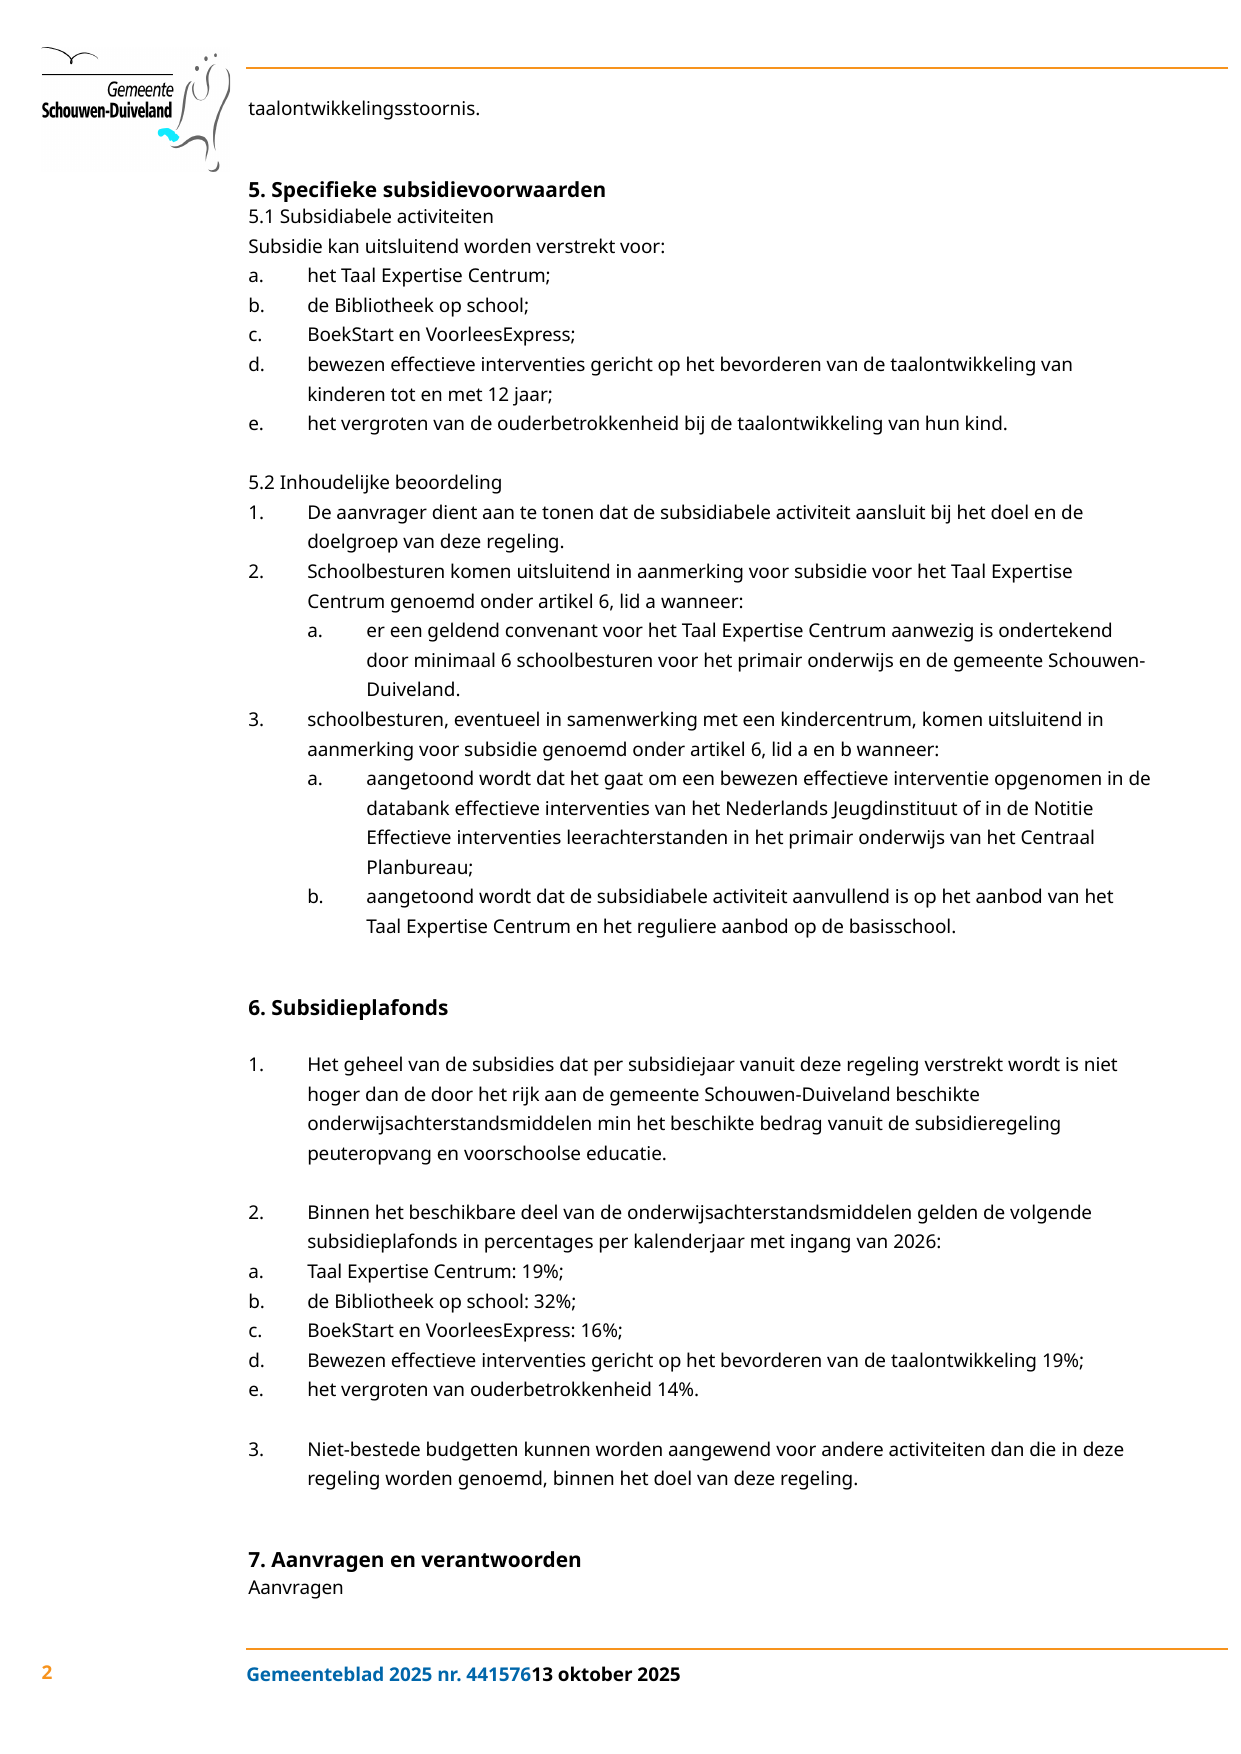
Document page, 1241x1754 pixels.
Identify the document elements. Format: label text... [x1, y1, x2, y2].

list De aanvrager dient aan te tonen dat de subsidiabele activiteit aansluit bij het doel en de doelgroep van deze regeling. [248, 499, 1152, 554]
list de Bibliotheek op school: 32%; [248, 1288, 1152, 1314]
list het vergroten van de ouderbetrokkenheid bij de taalontwikkeling van hun kind. [248, 410, 1152, 436]
text Aanvragen [248, 1574, 1152, 1599]
list aangetoond wordt dat de subsidiabele activiteit aanvullend is op het aanbod van het Taal Expertise Centrum en het reguliere aanbod op de basisschool. [307, 884, 1152, 939]
text taalontwikkelingsstoornis. [248, 95, 1152, 121]
list Taal Expertise Centrum: 19%; [248, 1258, 1152, 1284]
list het vergroten van ouderbetrokkenheid 14%. [248, 1377, 1152, 1402]
list Schoolbesturen komen uitsluitend in aanmerking voor subsidie voor het Taal Expertise Centrum genoemd onder artikel 6, lid a wanneer: [248, 558, 1152, 613]
text 7. Aanvragen en verantwoorden [248, 1545, 1152, 1574]
list het Taal Expertise Centrum; [248, 262, 1152, 288]
list Bewezen effectieve interventies gericht op het bevorderen van de taalontwikkeling 19%; [248, 1347, 1152, 1373]
text 5. Specifieke subsidievoorwaarden [248, 175, 1152, 203]
text 6. Subsidieplafonds [248, 993, 1152, 1022]
list er een geldend convenant voor het Taal Expertise Centrum aanwezig is ondertekend door minimaal 6 schoolbesturen voor het primair onderwijs en de gemeente Schouwen-Duiveland. [307, 617, 1152, 702]
list BoekStart en VoorleesExpress: 16%; [248, 1317, 1152, 1343]
list Het geheel van de subsidies dat per subsidiejaar vanuit deze regeling verstrekt wordt is niet hoger dan de door het rijk aan de gemeente Schouwen-Duiveland beschikte onderwijsachterstandsmiddelen min het beschikte bedrag vanuit de subsidieregeling peuteropvang en voorschoolse educatie. [248, 1051, 1152, 1166]
picture [41, 47, 231, 172]
list Binnen het beschikbare deel van de onderwijsachterstandsmiddelen gelden de volgende subsidieplafonds in percentages per kalenderjaar met ingang van 2026: [248, 1199, 1152, 1254]
list de Bibliotheek op school; [248, 292, 1152, 318]
list Niet-bestede budgetten kunnen worden aangewend voor andere activiteiten dan die in deze regeling worden genoemd, binnen het doel van deze regeling. [248, 1436, 1152, 1491]
text 5.1 Subsidiabele activiteiten [248, 203, 1152, 229]
text Subsidie kan uitsluitend worden verstrekt voor: [248, 233, 1152, 258]
list schoolbesturen, eventueel in samenwerking met een kindercentrum, komen uitsluitend in aanmerking voor subsidie genoemd onder artikel 6, lid a en b wanneer: [248, 706, 1152, 761]
list aangetoond wordt dat het gaat om een bewezen effectieve interventie opgenomen in de databank effectieve interventies van het Nederlands Jeugdinstituut of in de Notitie Effectieve interventies leerachterstanden in het primair onderwijs van het Centraal Planbureau; [307, 765, 1152, 880]
text 5.2 Inhoudelijke beoordeling [248, 469, 1152, 495]
list BoekStart en VoorleesExpress; [248, 322, 1152, 347]
list bewezen effectieve interventies gericht op het bevorderen van de taalontwikkeling van kinderen tot en met 12 jaar; [248, 351, 1152, 406]
